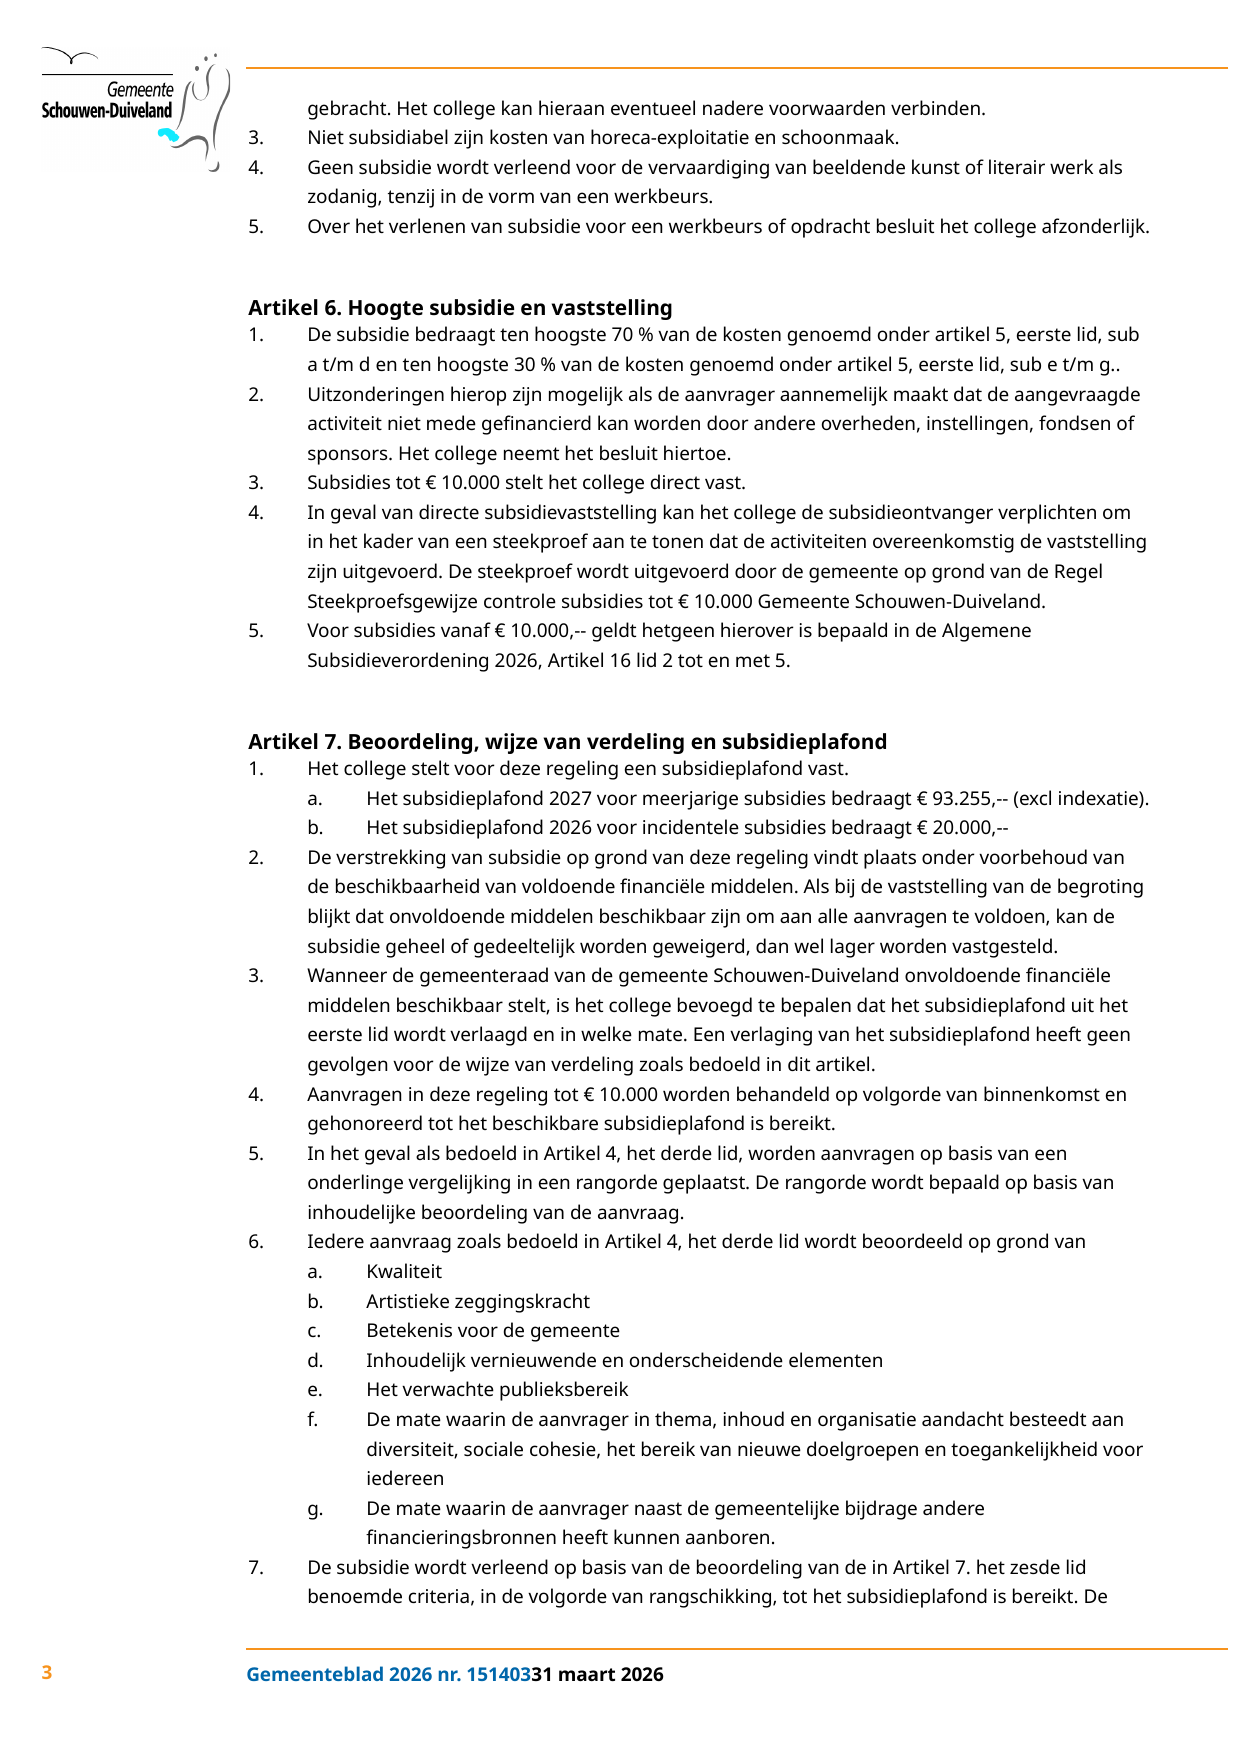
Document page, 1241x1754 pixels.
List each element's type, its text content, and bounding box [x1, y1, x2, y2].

list De subsidie bedraagt ten hoogste 70 % van de kosten genoemd onder artikel 5, eerste lid, sub a t/m d en ten hoogste 30 % van de kosten genoemd onder artikel 5, eerste lid, sub e t/m g.. [248, 322, 1152, 377]
list Over het verlenen van subsidie voor een werkbeurs of opdracht besluit het college afzonderlijk. [248, 213, 1152, 239]
list In geval van directe subsidievaststelling kan het college de subsidieontvanger verplichten om in het kader van een steekproef aan te tonen dat de activiteiten overeenkomstig de vaststelling zijn uitgevoerd. De steekproef wordt uitgevoerd door de gemeente op grond van de Regel Steekproefsgewijze controle subsidies tot € 10.000 Gemeente Schouwen-Duiveland. [248, 499, 1152, 613]
list In het geval als bedoeld in Artikel 4, het derde lid, worden aanvragen op basis van een onderlinge vergelijking in een rangorde geplaatst. De rangorde wordt bepaald op basis van inhoudelijke beoordeling van de aanvraag. [248, 1140, 1152, 1225]
list Inhoudelijk vernieuwende en onderscheidende elementen [307, 1347, 1152, 1373]
list De subsidie wordt verleend op basis van de beoordeling van de in Artikel 7. het zesde lid benoemde criteria, in de volgorde van rangschikking, tot het subsidieplafond is bereikt. De [248, 1554, 1152, 1609]
list gebracht. Het college kan hieraan eventueel nadere voorwaarden verbinden. [248, 95, 1152, 121]
list Voor subsidies vanaf € 10.000,-- geldt hetgeen hierover is bepaald in de Algemene Subsidieverordening 2026, Artikel 16 lid 2 tot en met 5. [248, 617, 1152, 673]
list Iedere aanvraag zoals bedoeld in Artikel 4, het derde lid wordt beoordeeld op grond van [248, 1229, 1152, 1254]
list Betekenis voor de gemeente [307, 1317, 1152, 1343]
list De mate waarin de aanvrager naast de gemeentelijke bijdrage andere financieringsbronnen heeft kunnen aanboren. [307, 1495, 1152, 1550]
list Het subsidieplafond 2026 voor incidentele subsidies bedraagt € 20.000,-- [307, 814, 1152, 840]
list Artistieke zeggingskracht [307, 1288, 1152, 1314]
list De mate waarin de aanvrager in thema, inhoud en organisatie aandacht besteedt aan diversiteit, sociale cohesie, het bereik van nieuwe doelgroepen en toegankelijkheid voor iedereen [307, 1406, 1152, 1491]
list Geen subsidie wordt verleend voor de vervaardiging van beeldende kunst of literair werk als zodanig, tenzij in de vorm van een werkbeurs. [248, 154, 1152, 209]
list Het college stelt voor deze regeling een subsidieplafond vast. [248, 755, 1152, 781]
list Het verwachte publieksbereik [307, 1377, 1152, 1402]
list Uitzonderingen hierop zijn mogelijk als de aanvrager aannemelijk maakt dat de aangevraagde activiteit niet mede gefinancierd kan worden door andere overheden, instellingen, fondsen of sponsors. Het college neemt het besluit hiertoe. [248, 381, 1152, 466]
text Artikel 7. Beoordeling, wijze van verdeling en subsidieplafond [248, 727, 1152, 755]
list Het subsidieplafond 2027 voor meerjarige subsidies bedraagt € 93.255,-- (excl indexatie). [307, 785, 1152, 811]
list Subsidies tot € 10.000 stelt het college direct vast. [248, 469, 1152, 495]
list De verstrekking van subsidie op grond van deze regeling vindt plaats onder voorbehoud van de beschikbaarheid van voldoende financiële middelen. Als bij de vaststelling van de begroting blijkt dat onvoldoende middelen beschikbaar zijn om aan alle aanvragen te voldoen, kan de subsidie geheel of gedeeltelijk worden geweigerd, dan wel lager worden vastgesteld. [248, 844, 1152, 959]
list Niet subsidiabel zijn kosten van horeca-exploitatie en schoonmaak. [248, 124, 1152, 150]
picture [41, 47, 231, 172]
list Aanvragen in deze regeling tot € 10.000 worden behandeld op volgorde van binnenkomst en gehonoreerd tot het beschikbare subsidieplafond is bereikt. [248, 1081, 1152, 1136]
text Artikel 6. Hoogte subsidie en vaststelling [248, 293, 1152, 322]
list Kwaliteit [307, 1258, 1152, 1284]
list Wanneer de gemeenteraad van de gemeente Schouwen-Duiveland onvoldoende financiële middelen beschikbaar stelt, is het college bevoegd te bepalen dat het subsidieplafond uit het eerste lid wordt verlaagd en in welke mate. Een verlaging van het subsidieplafond heeft geen gevolgen voor de wijze van verdeling zoals bedoeld in dit artikel. [248, 962, 1152, 1077]
